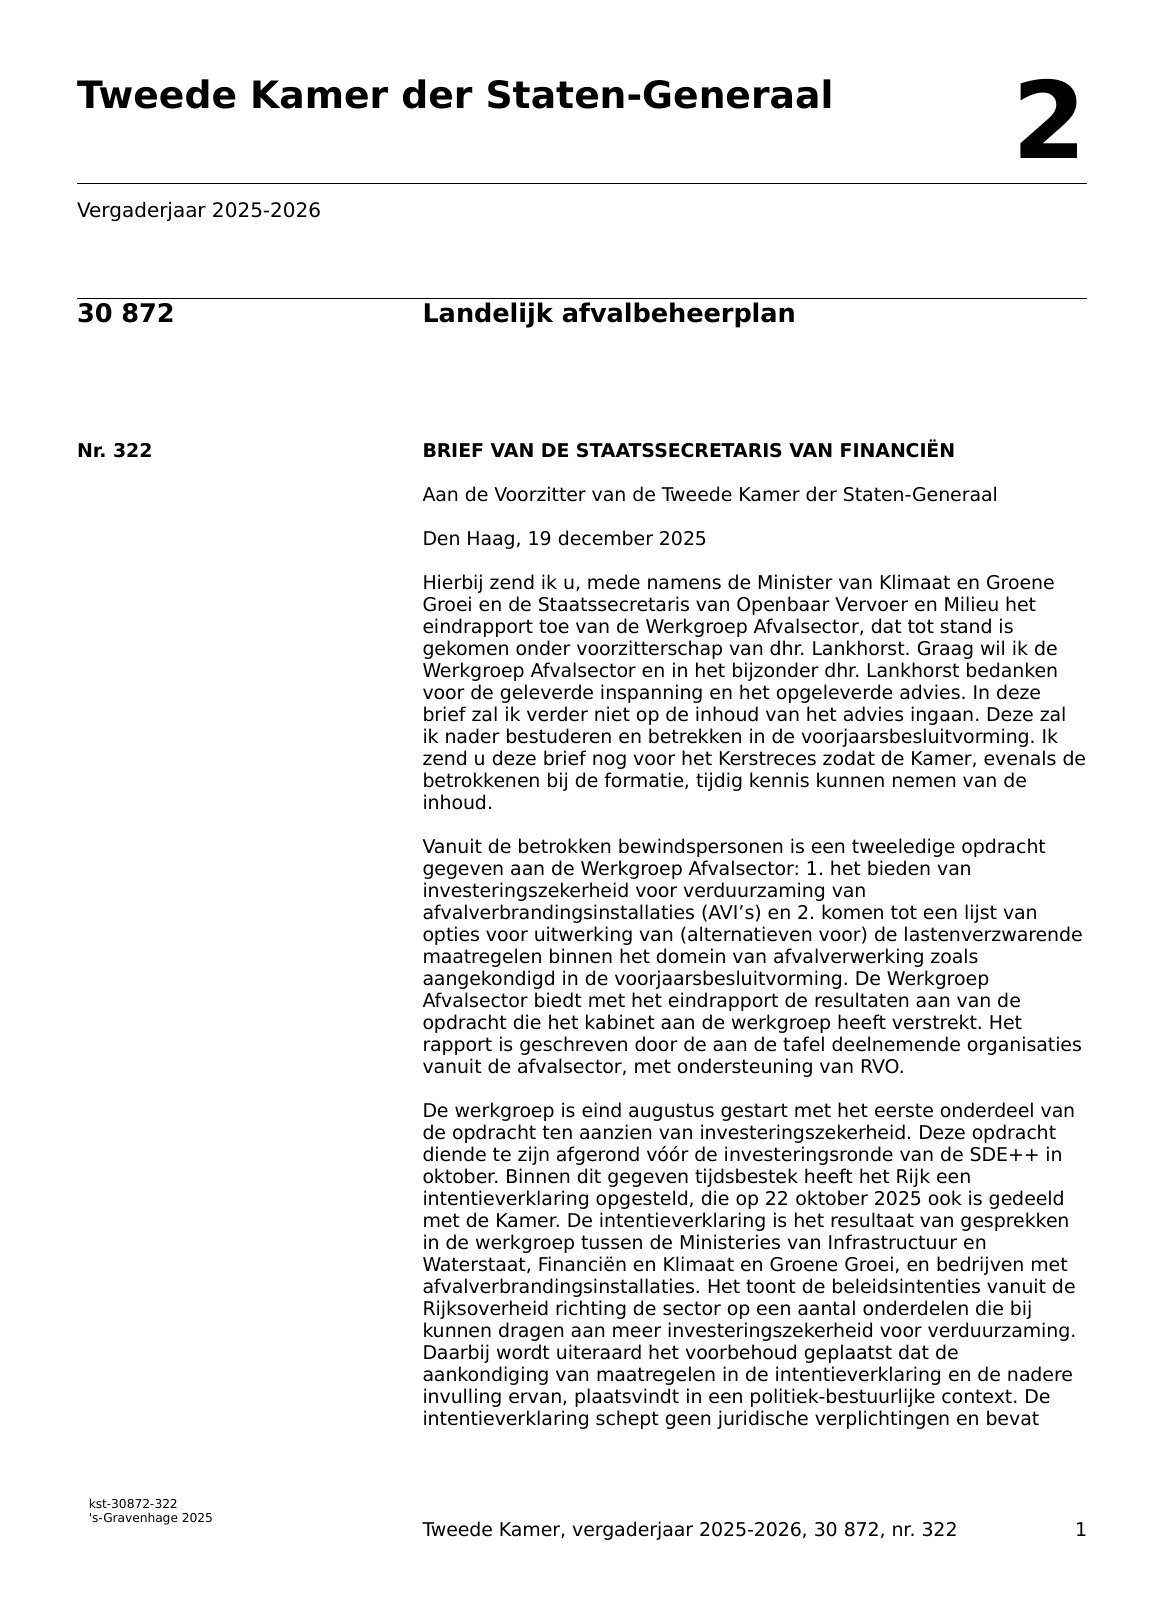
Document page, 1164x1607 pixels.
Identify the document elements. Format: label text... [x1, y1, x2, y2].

text Hierbij zend ik u, mede namens de Minister van Klimaat en Groene Groei en de Staatssecretaris van Openbaar Vervoer en Milieu het eindrapport toe van de Werkgroep Afvalsector, dat tot stand is gekomen onder voorzitterschap van dhr. Lankhorst. Graag wil ik de Werkgroep Afvalsector en in het bijzonder dhr. Lankhorst bedanken voor de geleverde inspanning en het opgeleverde advies. In deze brief zal ik verder niet op de inhoud van het advies ingaan. Deze zal ik nader bestuderen en betrekken in de voorjaarsbesluitvorming. Ik zend u deze brief nog voor het Kerstreces zodat de Kamer, evenals de betrokkenen bij de formatie, tijdig kennis kunnen nemen van de inhoud. [422, 572, 1087, 814]
text Vanuit de betrokken bewindspersonen is een tweeledige opdracht gegeven aan de Werkgroep Afvalsector: 1. het bieden van investeringszekerheid voor verduurzaming van afvalverbrandingsinstallaties (AVI’s) en 2. komen tot een lijst van opties voor uitwerking van (alternatieven voor) de lastenverzwarende maatregelen binnen het domein van afvalverwerking zoals aangekondigd in de voorjaarsbesluitvorming. De Werkgroep Afvalsector biedt met het eindrapport de resultaten aan van de opdracht die het kabinet aan de werkgroep heeft verstrekt. Het rapport is geschreven door de aan de tafel deelnemende organisaties vanuit de afvalsector, met ondersteuning van RVO. [422, 836, 1087, 1078]
table_cell Vergaderjaar 2025-2026 [77, 184, 1087, 298]
text Den Haag, 19 december 2025 [422, 528, 1087, 550]
table_header 2 [886, 59, 1087, 183]
subtitle 30 872 Landelijk afvalbeheerplan [77, 299, 1087, 329]
text 's-Gravenhage 2025 [88, 1511, 323, 1525]
subtitle Nr. 322 BRIEF VAN DE STAATSSECRETARIS VAN FINANCIËN [77, 440, 1087, 462]
text De werkgroep is eind augustus gestart met het eerste onderdeel van de opdracht ten aanzien van investeringszekerheid. Deze opdracht diende te zijn afgerond vóór de investeringsronde van de SDE++ in oktober. Binnen dit gegeven tijdsbestek heeft het Rijk een intentieverklaring opgesteld, die op 22 oktober 2025 ook is gedeeld met de Kamer. De intentieverklaring is het resultaat van gesprekken in de werkgroep tussen de Ministeries van Infrastructuur en Waterstaat, Financiën en Klimaat en Groene Groei, en bedrijven met afvalverbrandingsinstallaties. Het toont de beleidsintenties vanuit de Rijksoverheid richting de sector op een aantal onderdelen die bij kunnen dragen aan meer investeringszekerheid voor verduurzaming. Daarbij wordt uiteraard het voorbehoud geplaatst dat de aankondiging van maatregelen in de intentieverklaring en de nadere invulling ervan, plaatsvindt in een politiek-bestuurlijke context. De intentieverklaring schept geen juridische verplichtingen en bevat [422, 1100, 1087, 1430]
text kst-30872-322 [88, 1497, 323, 1511]
text Aan de Voorzitter van de Tweede Kamer der Staten-Generaal [422, 484, 1087, 506]
table_header Tweede Kamer der Staten-Generaal [77, 59, 886, 183]
